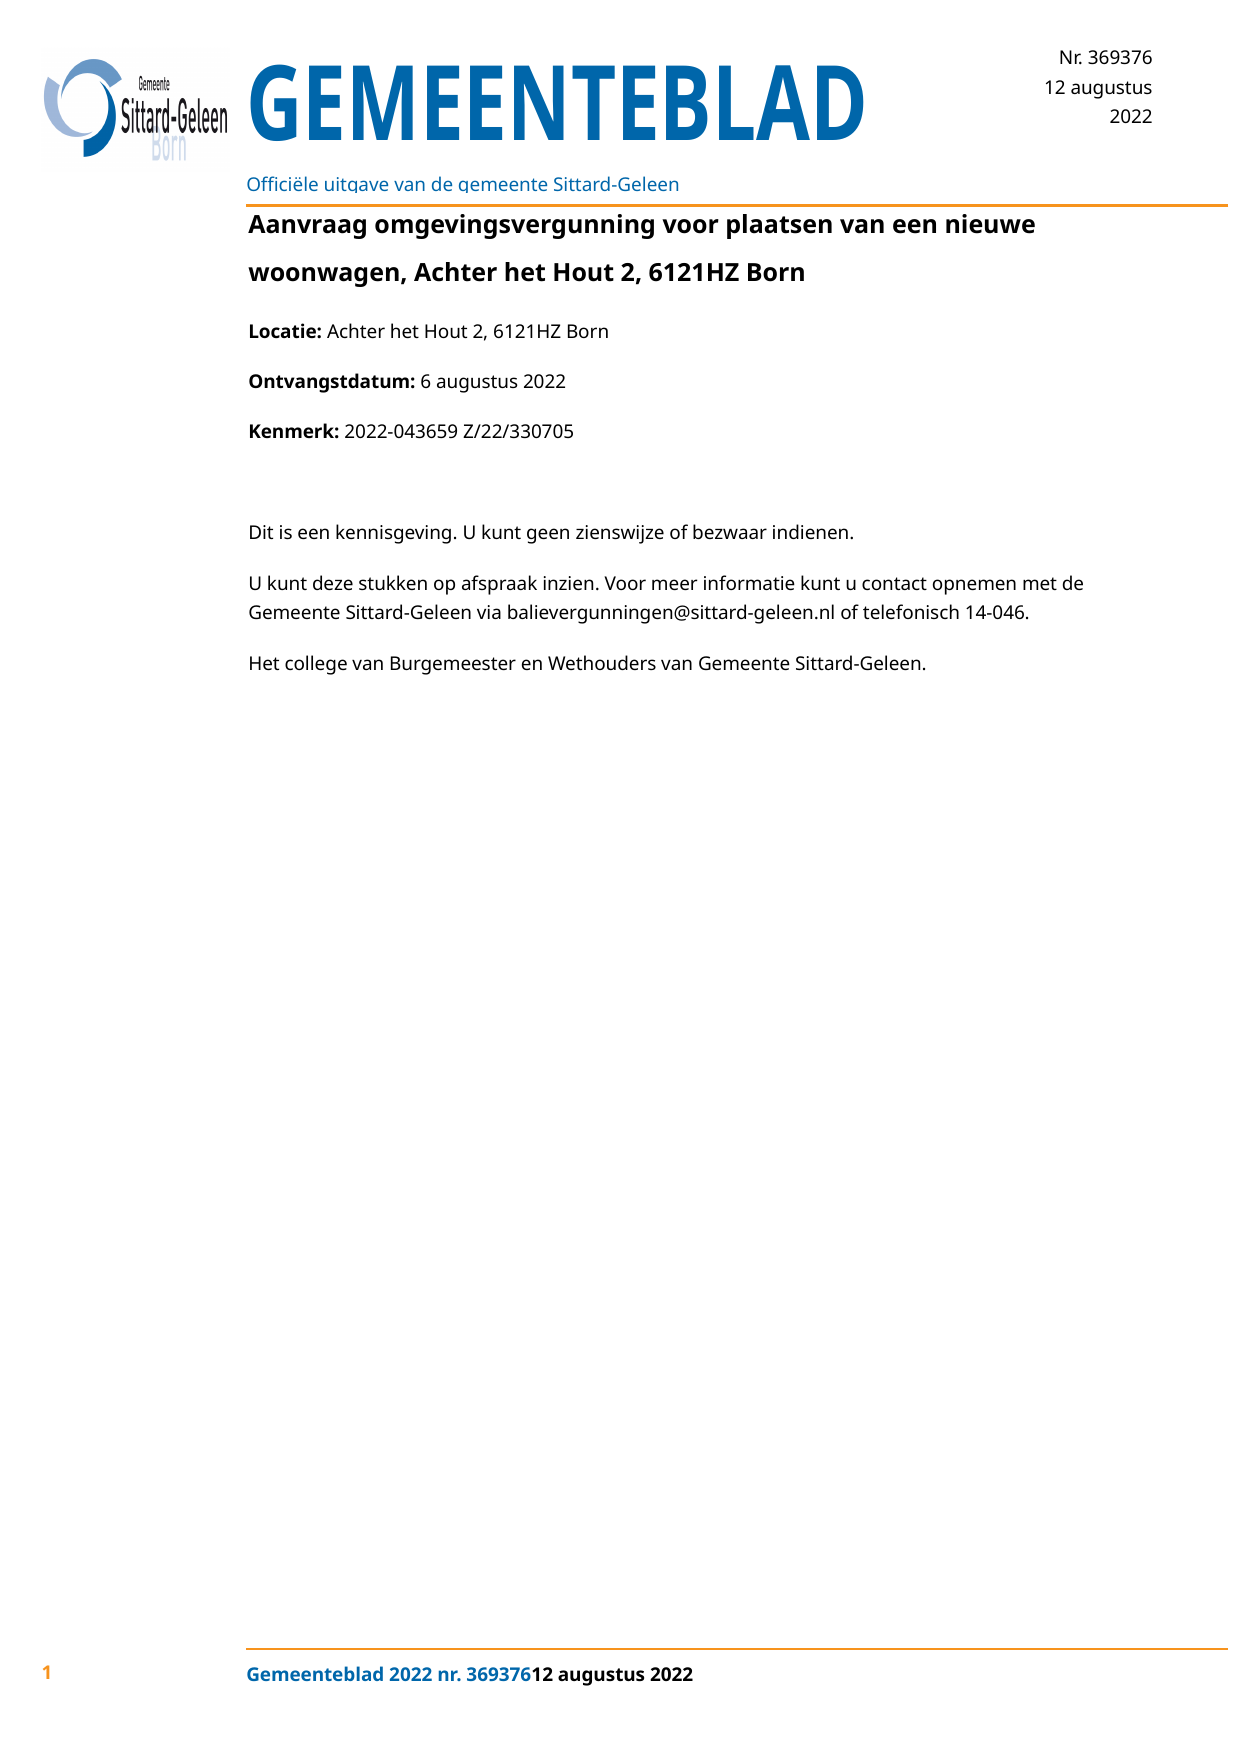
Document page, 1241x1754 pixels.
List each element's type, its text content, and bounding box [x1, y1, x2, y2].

text U kunt deze stukken op afspraak inzien. Voor meer informatie kunt u contact opnemen met de Gemeente Sittard-Geleen via balievergunningen@sittard-geleen.nl of telefonisch 14-046. [248, 570, 1152, 625]
text Ontvangstdatum: 6 augustus 2022 [248, 368, 1152, 394]
picture [41, 47, 231, 172]
text Locatie: Achter het Hout 2, 6121HZ Born [248, 318, 1152, 344]
text Aanvraag omgevingsvergunning voor plaatsen van een nieuwe woonwagen, Achter het Hout 2, 6121HZ Born [248, 207, 1152, 288]
text Het college van Burgemeester en Wethouders van Gemeente Sittard-Geleen. [248, 650, 1152, 676]
text Kenmerk: 2022-043659 Z/22/330705 [248, 419, 1152, 444]
text Dit is een kennisgeving. U kunt geen zienswijze of bezwaar indienen. [248, 519, 1152, 545]
